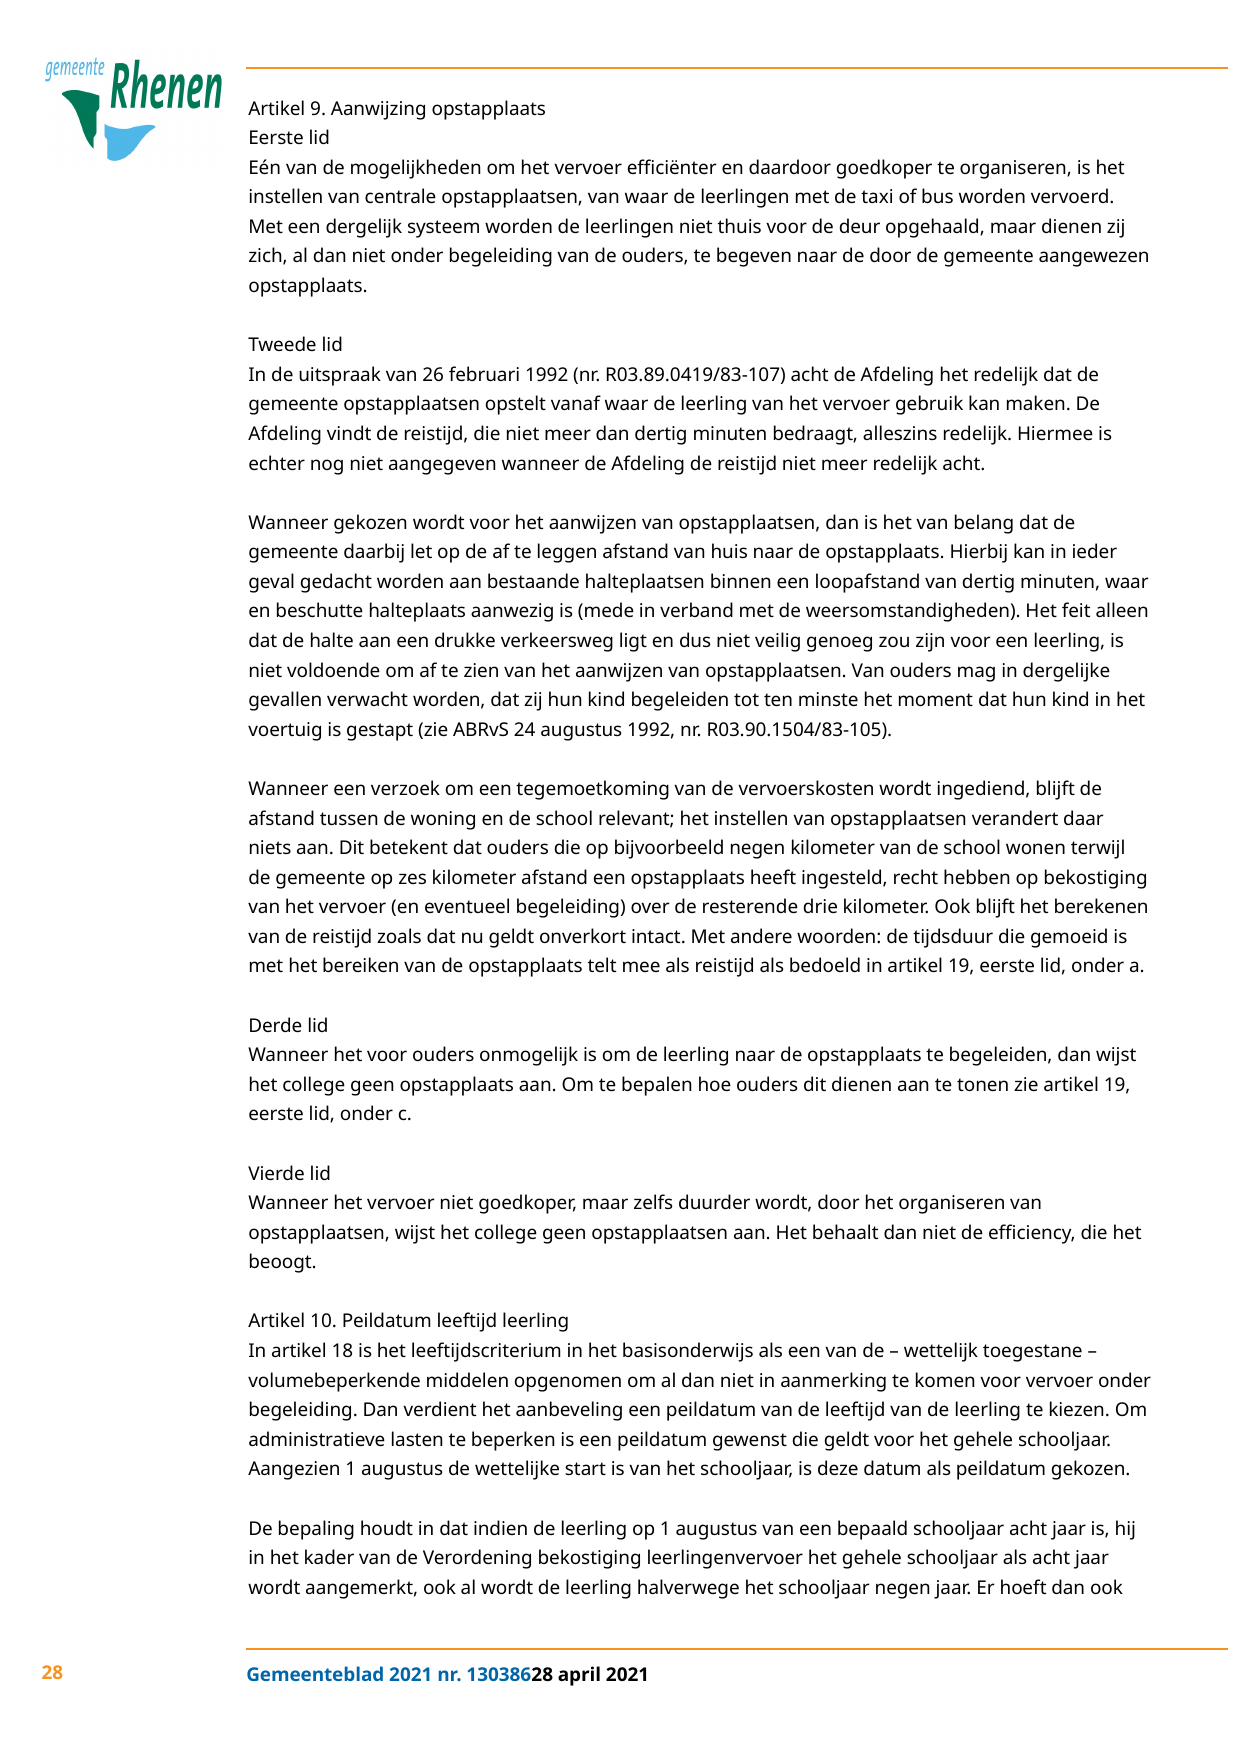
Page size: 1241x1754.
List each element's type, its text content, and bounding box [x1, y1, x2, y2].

text Eén van de mogelijkheden om het vervoer efficiënter en daardoor goedkoper te organiseren, is het instellen van centrale opstapplaatsen, van waar de leerlingen met de taxi of bus worden vervoerd. Met een dergelijk systeem worden de leerlingen niet thuis voor de deur opgehaald, maar dienen zij zich, al dan niet onder begeleiding van de ouders, te begeven naar de door de gemeente aangewezen opstapplaats. [248, 154, 1152, 298]
text Eerste lid [248, 124, 1152, 150]
text Wanneer gekozen wordt voor het aanwijzen van opstapplaatsen, dan is het van belang dat de gemeente daarbij let op de af te leggen afstand van huis naar de opstapplaats. Hierbij kan in ieder geval gedacht worden aan bestaande halteplaatsen binnen een loopafstand van dertig minuten, waar en beschutte halteplaats aanwezig is (mede in verband met de weersomstandigheden). Het feit alleen dat de halte aan een drukke verkeersweg ligt en dus niet veilig genoeg zou zijn voor een leerling, is niet voldoende om af te zien van het aanwijzen van opstapplaatsen. Van ouders mag in dergelijke gevallen verwacht worden, dat zij hun kind begeleiden tot ten minste het moment dat hun kind in het voertuig is gestapt (zie ABRvS 24 augustus 1992, nr. R03.90.1504/83-105). [248, 509, 1152, 742]
text In de uitspraak van 26 februari 1992 (nr. R03.89.0419/83-107) acht de Afdeling het redelijk dat de gemeente opstapplaatsen opstelt vanaf waar de leerling van het vervoer gebruik kan maken. De Afdeling vindt de reistijd, die niet meer dan dertig minuten bedraagt, alleszins redelijk. Hiermee is echter nog niet aangegeven wanneer de Afdeling de reistijd niet meer redelijk acht. [248, 361, 1152, 476]
text Derde lid [248, 1012, 1152, 1038]
text Artikel 9. Aanwijzing opstapplaats [248, 95, 1152, 121]
text De bepaling houdt in dat indien de leerling op 1 augustus van een bepaald schooljaar acht jaar is, hij in het kader van de Verordening bekostiging leerlingenvervoer het gehele schooljaar als acht jaar wordt aangemerkt, ook al wordt de leerling halverwege het schooljaar negen jaar. Er hoeft dan ook [248, 1515, 1152, 1600]
text In artikel 18 is het leeftijdscriterium in het basisonderwijs als een van de – wettelijk toegestane – volumebeperkende middelen opgenomen om al dan niet in aanmerking te komen voor vervoer onder begeleiding. Dan verdient het aanbeveling een peildatum van de leeftijd van de leerling te kiezen. Om administratieve lasten te beperken is een peildatum gewenst die geldt voor het gehele schooljaar. Aangezien 1 augustus de wettelijke start is van het schooljaar, is deze datum als peildatum gekozen. [248, 1337, 1152, 1481]
text Vierde lid [248, 1160, 1152, 1186]
text Wanneer een verzoek om een tegemoetkoming van de vervoerskosten wordt ingediend, blijft de afstand tussen de woning en de school relevant; het instellen van opstapplaatsen verandert daar niets aan. Dit betekent dat ouders die op bijvoorbeeld negen kilometer van de school wonen terwijl de gemeente op zes kilometer afstand een opstapplaats heeft ingesteld, recht hebben op bekostiging van het vervoer (en eventueel begeleiding) over de resterende drie kilometer. Ook blijft het berekenen van de reistijd zoals dat nu geldt onverkort intact. Met andere woorden: de tijdsduur die gemoeid is met het bereiken van de opstapplaats telt mee als reistijd als bedoeld in artikel 19, eerste lid, onder a. [248, 775, 1152, 978]
text Tweede lid [248, 331, 1152, 357]
text Artikel 10. Peildatum leeftijd leerling [248, 1308, 1152, 1333]
text Wanneer het voor ouders onmogelijk is om de leerling naar de opstapplaats te begeleiden, dan wijst het college geen opstapplaats aan. Om te bepalen hoe ouders dit dienen aan te tonen zie artikel 19, eerste lid, onder c. [248, 1041, 1152, 1126]
text Wanneer het vervoer niet goedkoper, maar zelfs duurder wordt, door het organiseren van opstapplaatsen, wijst het college geen opstapplaatsen aan. Het behaalt dan niet de efficiency, die het beoogt. [248, 1189, 1152, 1274]
picture [41, 47, 231, 172]
